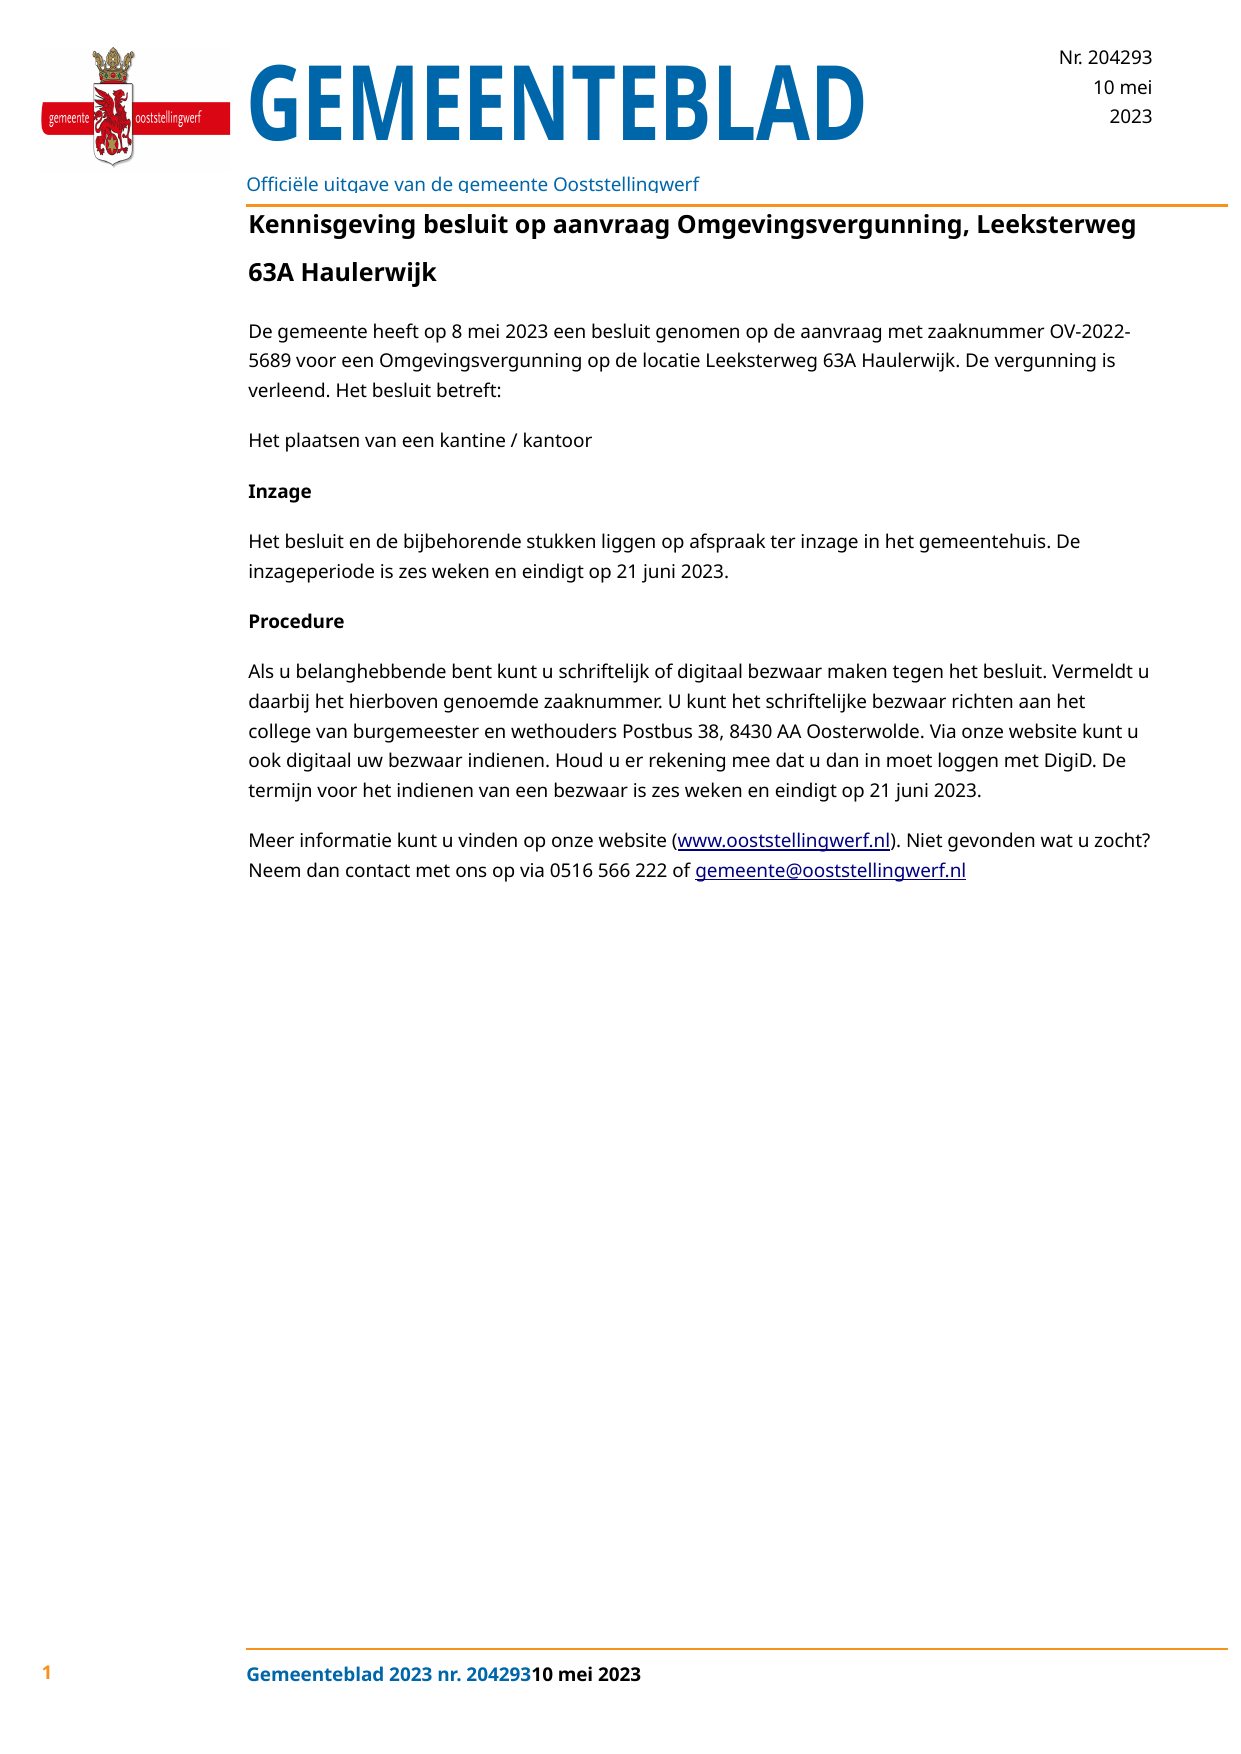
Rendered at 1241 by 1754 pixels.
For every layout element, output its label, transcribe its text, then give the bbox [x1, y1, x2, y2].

text Inzage [248, 478, 1152, 504]
text Als u belanghebbende bent kunt u schriftelijk of digitaal bezwaar maken tegen het besluit. Vermeldt u daarbij het hierboven genoemde zaaknummer. U kunt het schriftelijke bezwaar richten aan het college van burgemeester en wethouders Postbus 38, 8430 AA Oosterwolde. Via onze website kunt u ook digitaal uw bezwaar indienen. Houd u er rekening mee dat u dan in moet loggen met DigiD. De termijn voor het indienen van een bezwaar is zes weken en eindigt op 21 juni 2023. [248, 659, 1152, 803]
text Het plaatsen van een kantine / kantoor [248, 427, 1152, 453]
text Meer informatie kunt u vinden op onze website (www.ooststellingwerf.nl). Niet gevonden wat u zocht? Neem dan contact met ons op via 0516 566 222 of gemeente@ooststellingwerf.nl [248, 827, 1152, 883]
text De gemeente heeft op 8 mei 2023 een besluit genomen op de aanvraag met zaaknummer OV-2022-5689 voor een Omgevingsvergunning op de locatie Leeksterweg 63A Haulerwijk. De vergunning is verleend. Het besluit betreft: [248, 318, 1152, 403]
picture [41, 47, 231, 172]
text Procedure [248, 608, 1152, 634]
text Kennisgeving besluit op aanvraag Omgevingsvergunning, Leeksterweg 63A Haulerwijk [248, 207, 1152, 288]
text Het besluit en de bijbehorende stukken liggen op afspraak ter inzage in het gemeentehuis. De inzageperiode is zes weken en eindigt op 21 juni 2023. [248, 528, 1152, 584]
